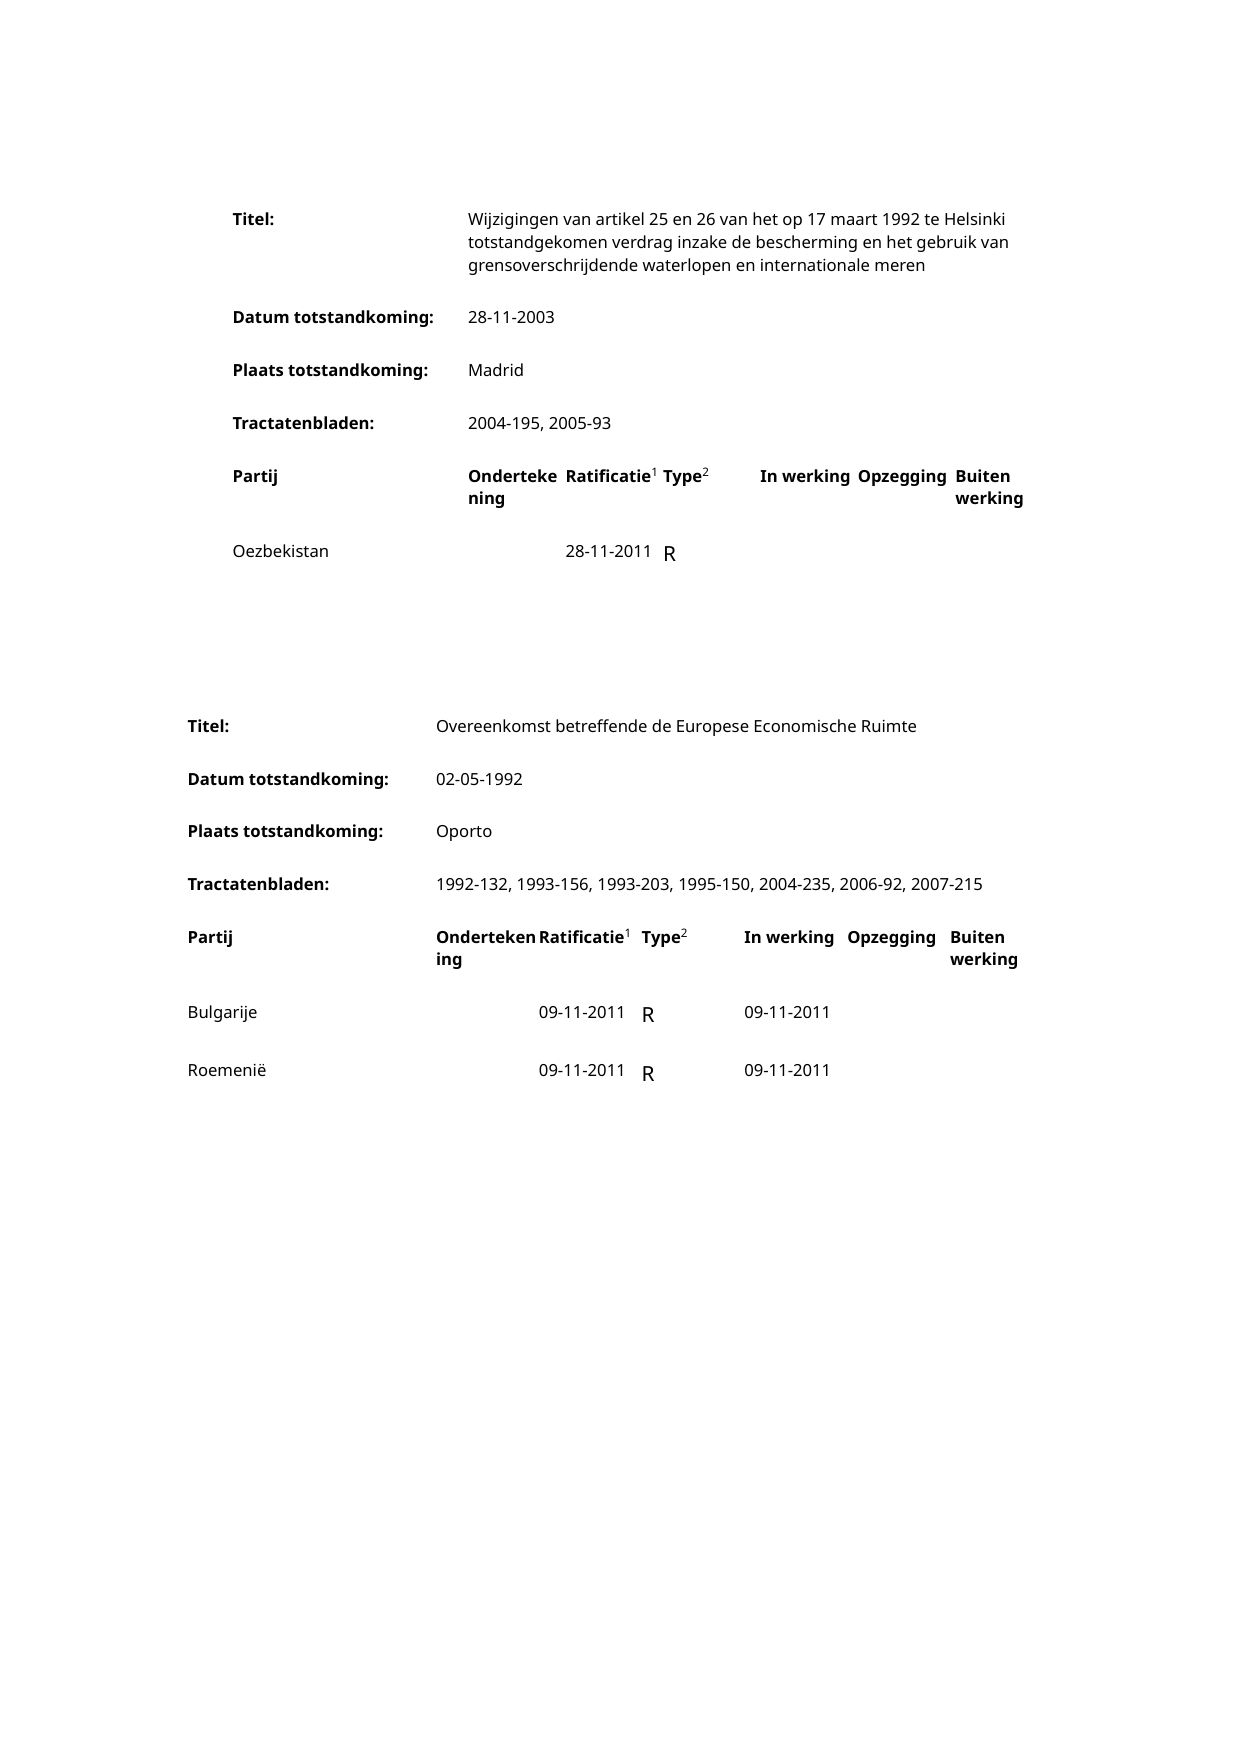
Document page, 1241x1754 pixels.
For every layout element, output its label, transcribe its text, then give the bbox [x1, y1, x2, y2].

table_cell [436, 1001, 539, 1059]
table_cell [950, 1059, 1053, 1117]
table_cell [847, 1059, 950, 1117]
table_header Wijzigingen van artikel 25 en 26 van het op 17 maart 1992 te Helsinki totstandgekomen verdrag inzake de bescherming en het gebruik van grensoverschrijdende waterlopen en internationale meren [468, 208, 1053, 306]
table_cell In werking [760, 464, 858, 539]
table_cell Tractatenbladen: [233, 411, 468, 464]
table_cell Opzegging [858, 464, 955, 539]
table_cell Ratificatie1 [539, 925, 641, 1001]
table_cell Plaats totstandkoming: [188, 820, 436, 872]
table_cell 28-11-2011 [565, 540, 663, 598]
table_cell In werking [744, 925, 847, 1001]
table_cell [858, 540, 955, 598]
table_cell Type2 [663, 464, 760, 539]
table_cell Type2 [641, 925, 744, 1001]
table_cell Ondertekening [468, 464, 565, 539]
table_header Titel: [188, 714, 436, 767]
table_cell Opzegging [847, 925, 950, 1001]
table_cell 2004-195, 2005-93 [468, 411, 1053, 464]
table_cell 28-11-2003 [468, 306, 1053, 359]
table_cell Ratificatie1 [565, 464, 663, 539]
table_cell [468, 540, 565, 598]
table_cell Plaats totstandkoming: [233, 359, 468, 411]
table_cell Datum totstandkoming: [188, 767, 436, 820]
table_cell Buiten werking [950, 925, 1053, 1001]
table_cell 02-05-1992 [436, 767, 1053, 820]
table_cell 1992-132, 1993-156, 1993-203, 1995-150, 2004-235, 2006-92, 2007-215 [436, 873, 1053, 925]
table_cell [955, 540, 1053, 598]
table_cell Partij [233, 464, 468, 539]
table_cell 09-11-2011 [539, 1059, 641, 1117]
table_cell Partij [188, 925, 436, 1001]
table_cell Tractatenbladen: [188, 873, 436, 925]
table_cell R [641, 1059, 744, 1117]
table_header Titel: [233, 208, 468, 306]
table_cell 09-11-2011 [744, 1059, 847, 1117]
table_cell Roemenië [188, 1059, 436, 1117]
table_cell R [663, 540, 760, 598]
table_cell Madrid [468, 359, 1053, 411]
table_header Overeenkomst betreffende de Europese Economische Ruimte [436, 714, 1053, 767]
table_cell Buiten werking [955, 464, 1053, 539]
table_cell Datum totstandkoming: [233, 306, 468, 359]
table_cell Bulgarije [188, 1001, 436, 1059]
table_cell Ondertekening [436, 925, 539, 1001]
table_cell [436, 1059, 539, 1117]
table_cell [760, 540, 858, 598]
table_cell Oezbekistan [233, 540, 468, 598]
table_cell Oporto [436, 820, 1053, 872]
table_cell [950, 1001, 1053, 1059]
table_cell R [641, 1001, 744, 1059]
table_cell 09-11-2011 [744, 1001, 847, 1059]
table_cell 09-11-2011 [539, 1001, 641, 1059]
table_cell [847, 1001, 950, 1059]
